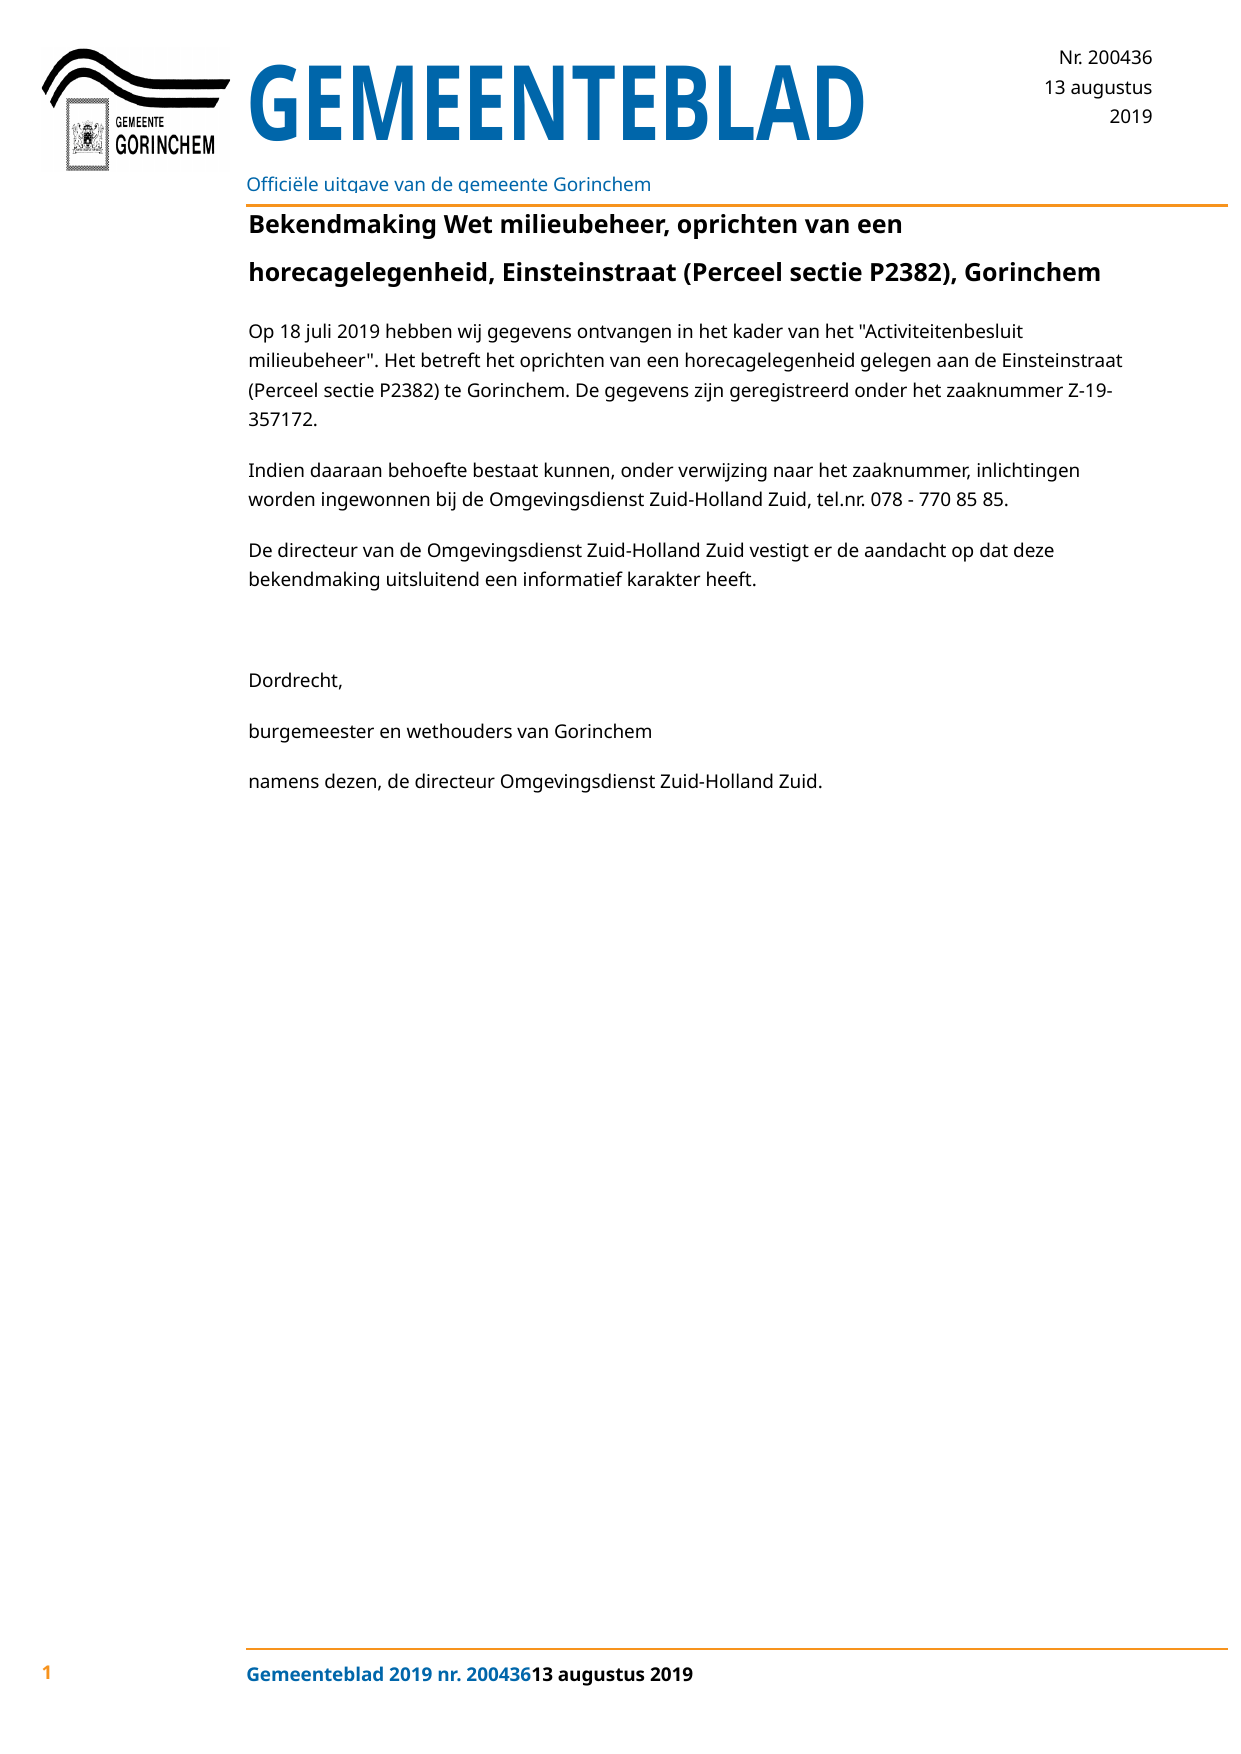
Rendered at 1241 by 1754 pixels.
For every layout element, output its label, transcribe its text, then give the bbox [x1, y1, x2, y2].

text Op 18 juli 2019 hebben wij gegevens ontvangen in het kader van het "Activiteitenbesluit milieubeheer". Het betreft het oprichten van een horecagelegenheid gelegen aan de Einsteinstraat (Perceel sectie P2382) te Gorinchem. De gegevens zijn geregistreerd onder het zaaknummer Z-19-357172. [248, 318, 1152, 432]
text De directeur van de Omgevingsdienst Zuid-Holland Zuid vestigt er de aandacht op dat deze bekendmaking uitsluitend een informatief karakter heeft. [248, 537, 1152, 592]
text Dordrecht, [248, 667, 1152, 693]
picture [41, 47, 231, 172]
text Indien daaraan behoefte bestaat kunnen, onder verwijzing naar het zaaknummer, inlichtingen worden ingewonnen bij de Omgevingsdienst Zuid-Holland Zuid, tel.nr. 078 - 770 85 85. [248, 457, 1152, 512]
text burgemeester en wethouders van Gorinchem [248, 718, 1152, 744]
text Bekendmaking Wet milieubeheer, oprichten van een horecagelegenheid, Einsteinstraat (Perceel sectie P2382), Gorinchem [248, 207, 1152, 288]
text namens dezen, de directeur Omgevingsdienst Zuid-Holland Zuid. [248, 768, 1152, 794]
